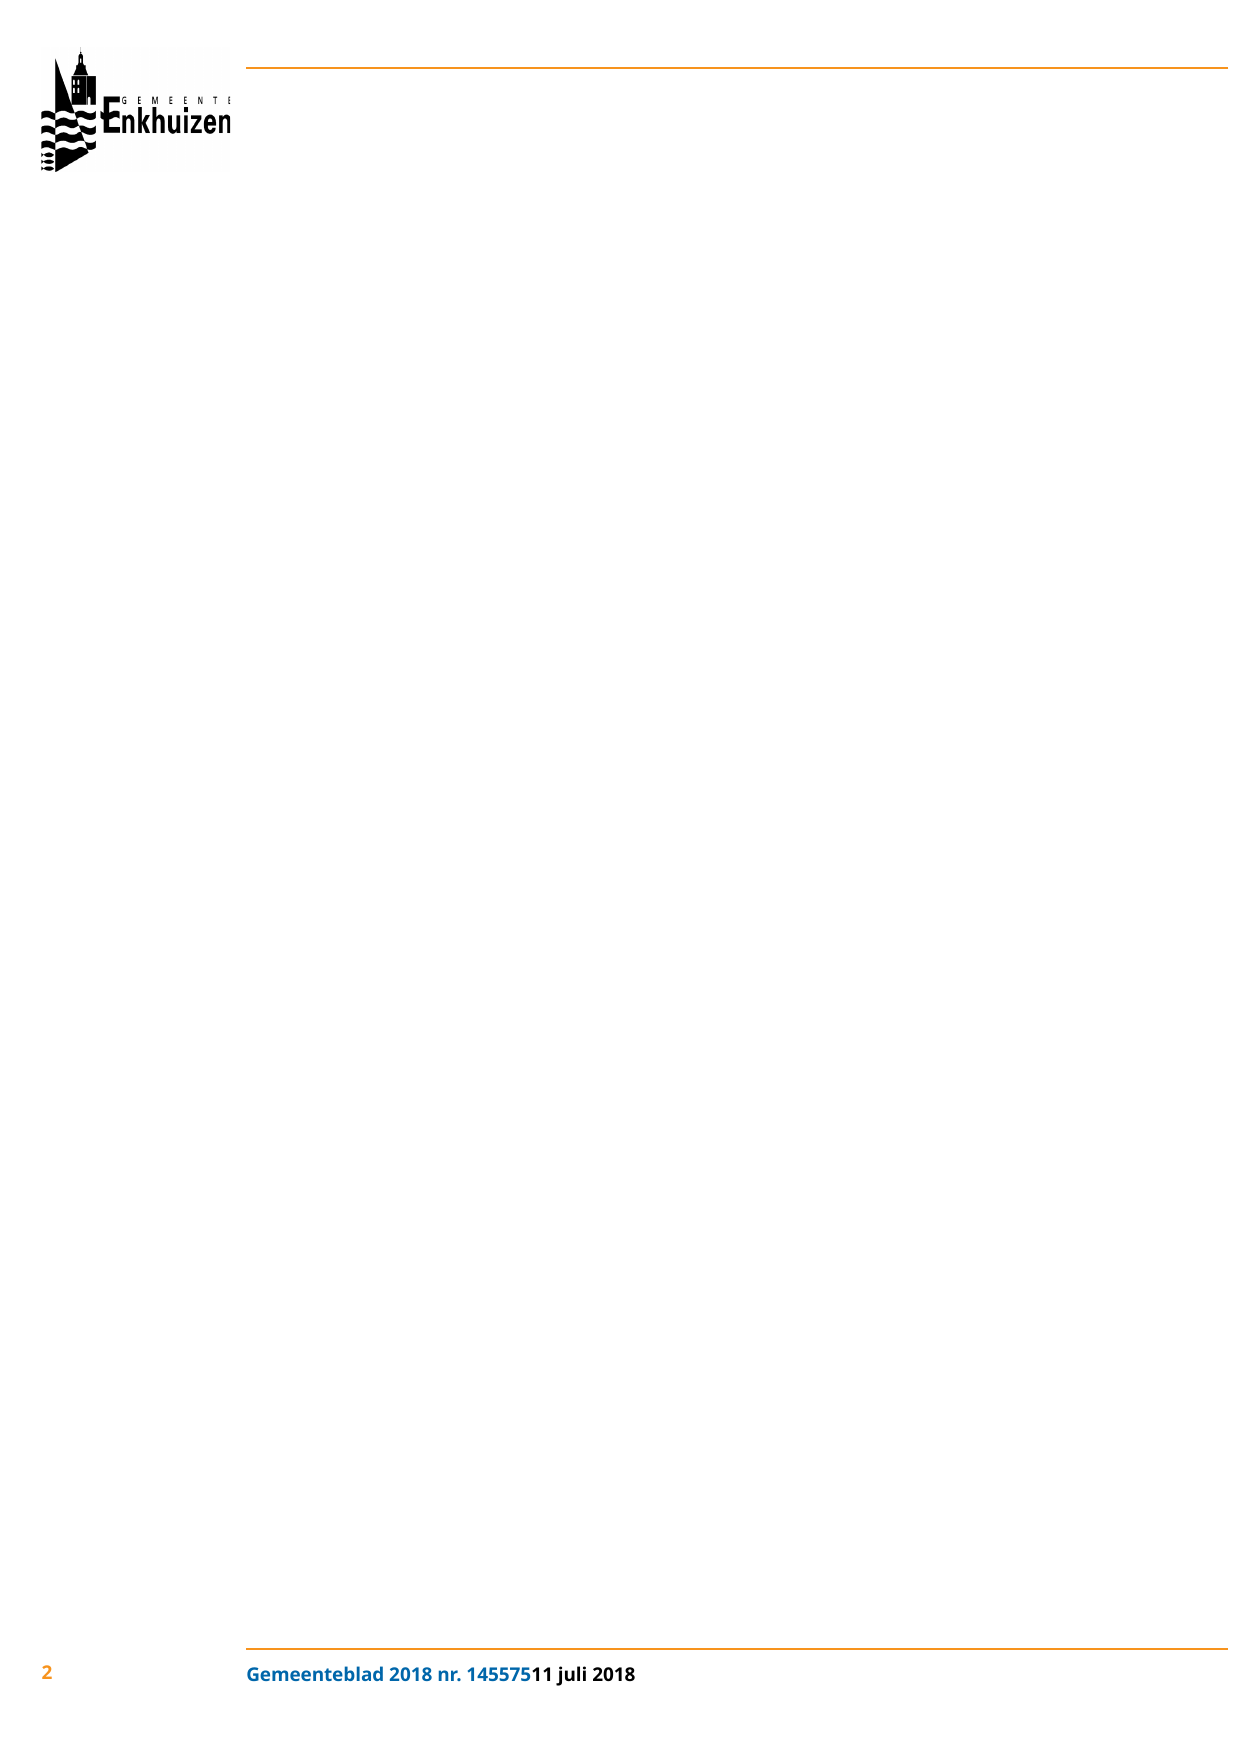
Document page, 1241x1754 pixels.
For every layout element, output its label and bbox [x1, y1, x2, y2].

picture [41, 47, 231, 172]
